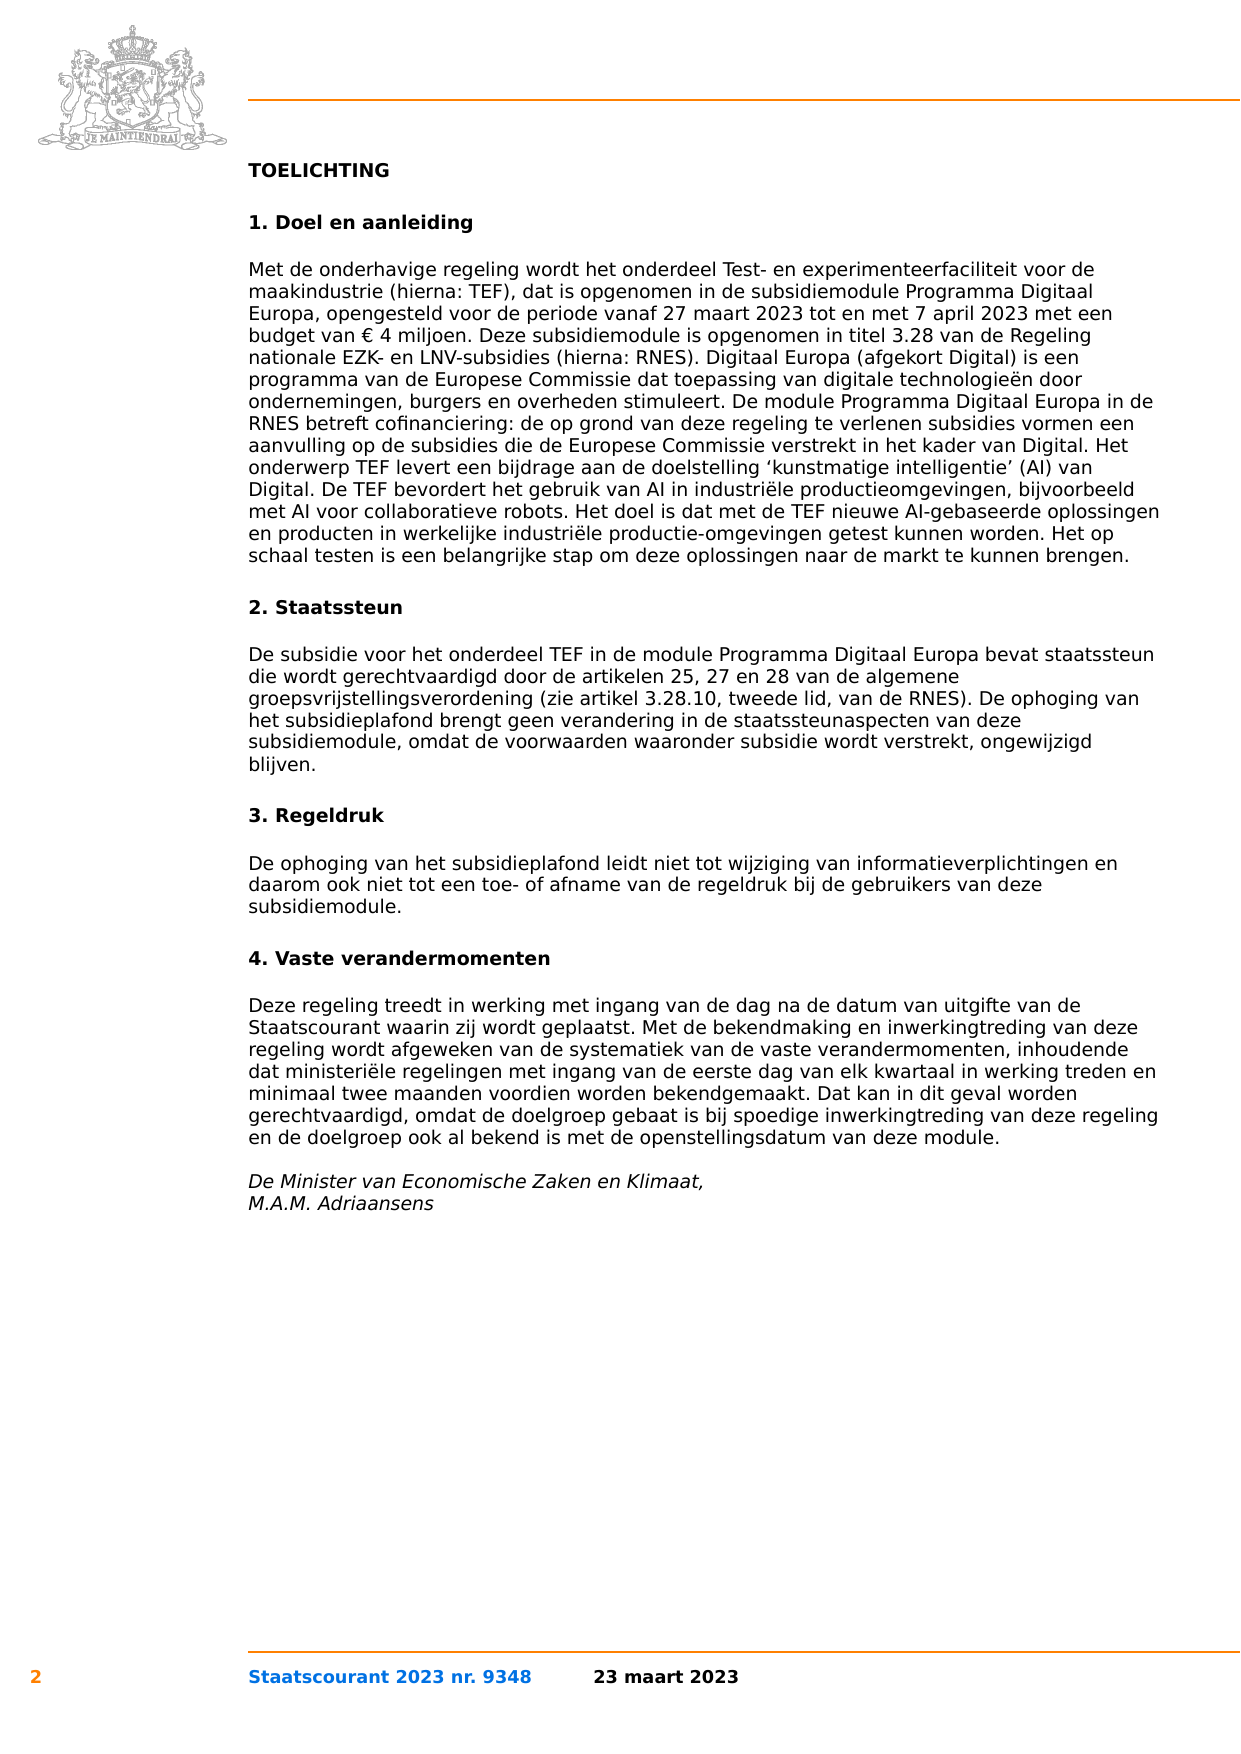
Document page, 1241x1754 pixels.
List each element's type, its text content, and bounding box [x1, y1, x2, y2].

subtitle 4. Vaste verandermomenten [248, 948, 1163, 970]
text De subsidie voor het onderdeel TEF in de module Programma Digitaal Europa bevat staatssteun die wordt gerechtvaardigd door de artikelen 25, 27 en 28 van de algemene groepsvrijstellingsverordening (zie artikel 3.28.10, tweede lid, van de RNES). De ophoging van het subsidieplafond brengt geen verandering in de staatssteunaspecten van deze subsidiemodule, omdat de voorwaarden waaronder subsidie wordt verstrekt, ongewijzigd blijven. [248, 643, 1163, 775]
text Met de onderhavige regeling wordt het onderdeel Test- en experimenteerfaciliteit voor de maakindustrie (hierna: TEF), dat is opgenomen in de subsidiemodule Programma Digitaal Europa, opengesteld voor de periode vanaf 27 maart 2023 tot en met 7 april 2023 met een budget van € 4 miljoen. Deze subsidiemodule is opgenomen in titel 3.28 van de Regeling nationale EZK- en LNV-subsidies (hierna: RNES). Digitaal Europa (afgekort Digital) is een programma van de Europese Commissie dat toepassing van digitale technologieën door ondernemingen, burgers en overheden stimuleert. De module Programma Digitaal Europa in de RNES betreft cofinanciering: de op grond van deze regeling te verlenen subsidies vormen een aanvulling op de subsidies die de Europese Commissie verstrekt in het kader van Digital. Het onderwerp TEF levert een bijdrage aan de doelstelling ‘kunstmatige intelligentie’ (AI) van Digital. De TEF bevordert het gebruik van AI in industriële productieomgevingen, bijvoorbeeld met AI voor collaboratieve robots. Het doel is dat met de TEF nieuwe AI-gebaseerde oplossingen en producten in werkelijke industriële productie-omgevingen getest kunnen worden. Het op schaal testen is een belangrijke stap om deze oplossingen naar de markt te kunnen brengen. [248, 259, 1163, 567]
subtitle 3. Regeldruk [248, 805, 1163, 827]
picture [38, 25, 227, 150]
text De Minister van Economische Zaken en Klimaat, M.A.M. Adriaansens [248, 1171, 1163, 1215]
text Deze regeling treedt in werking met ingang van de dag na de datum van uitgifte van de Staatscourant waarin zij wordt geplaatst. Met de bekendmaking en inwerkingtreding van deze regeling wordt afgeweken van de systematiek van de vaste verandermomenten, inhoudende dat ministeriële regelingen met ingang van de eerste dag van elk kwartaal in werking treden en minimaal twee maanden voordien worden bekendgemaakt. Dat kan in dit geval worden gerechtvaardigd, omdat de doelgroep gebaat is bij spoedige inwerkingtreding van deze regeling en de doelgroep ook al bekend is met de openstellingsdatum van deze module. [248, 995, 1163, 1149]
subtitle TOELICHTING [248, 160, 1163, 182]
text De ophoging van het subsidieplafond leidt niet tot wijziging van informatieverplichtingen en daarom ook niet tot een toe- of afname van de regeldruk bij de gebruikers van deze subsidiemodule. [248, 852, 1163, 918]
subtitle 2. Staatssteun [248, 597, 1163, 618]
subtitle 1. Doel en aanleiding [248, 212, 1163, 234]
